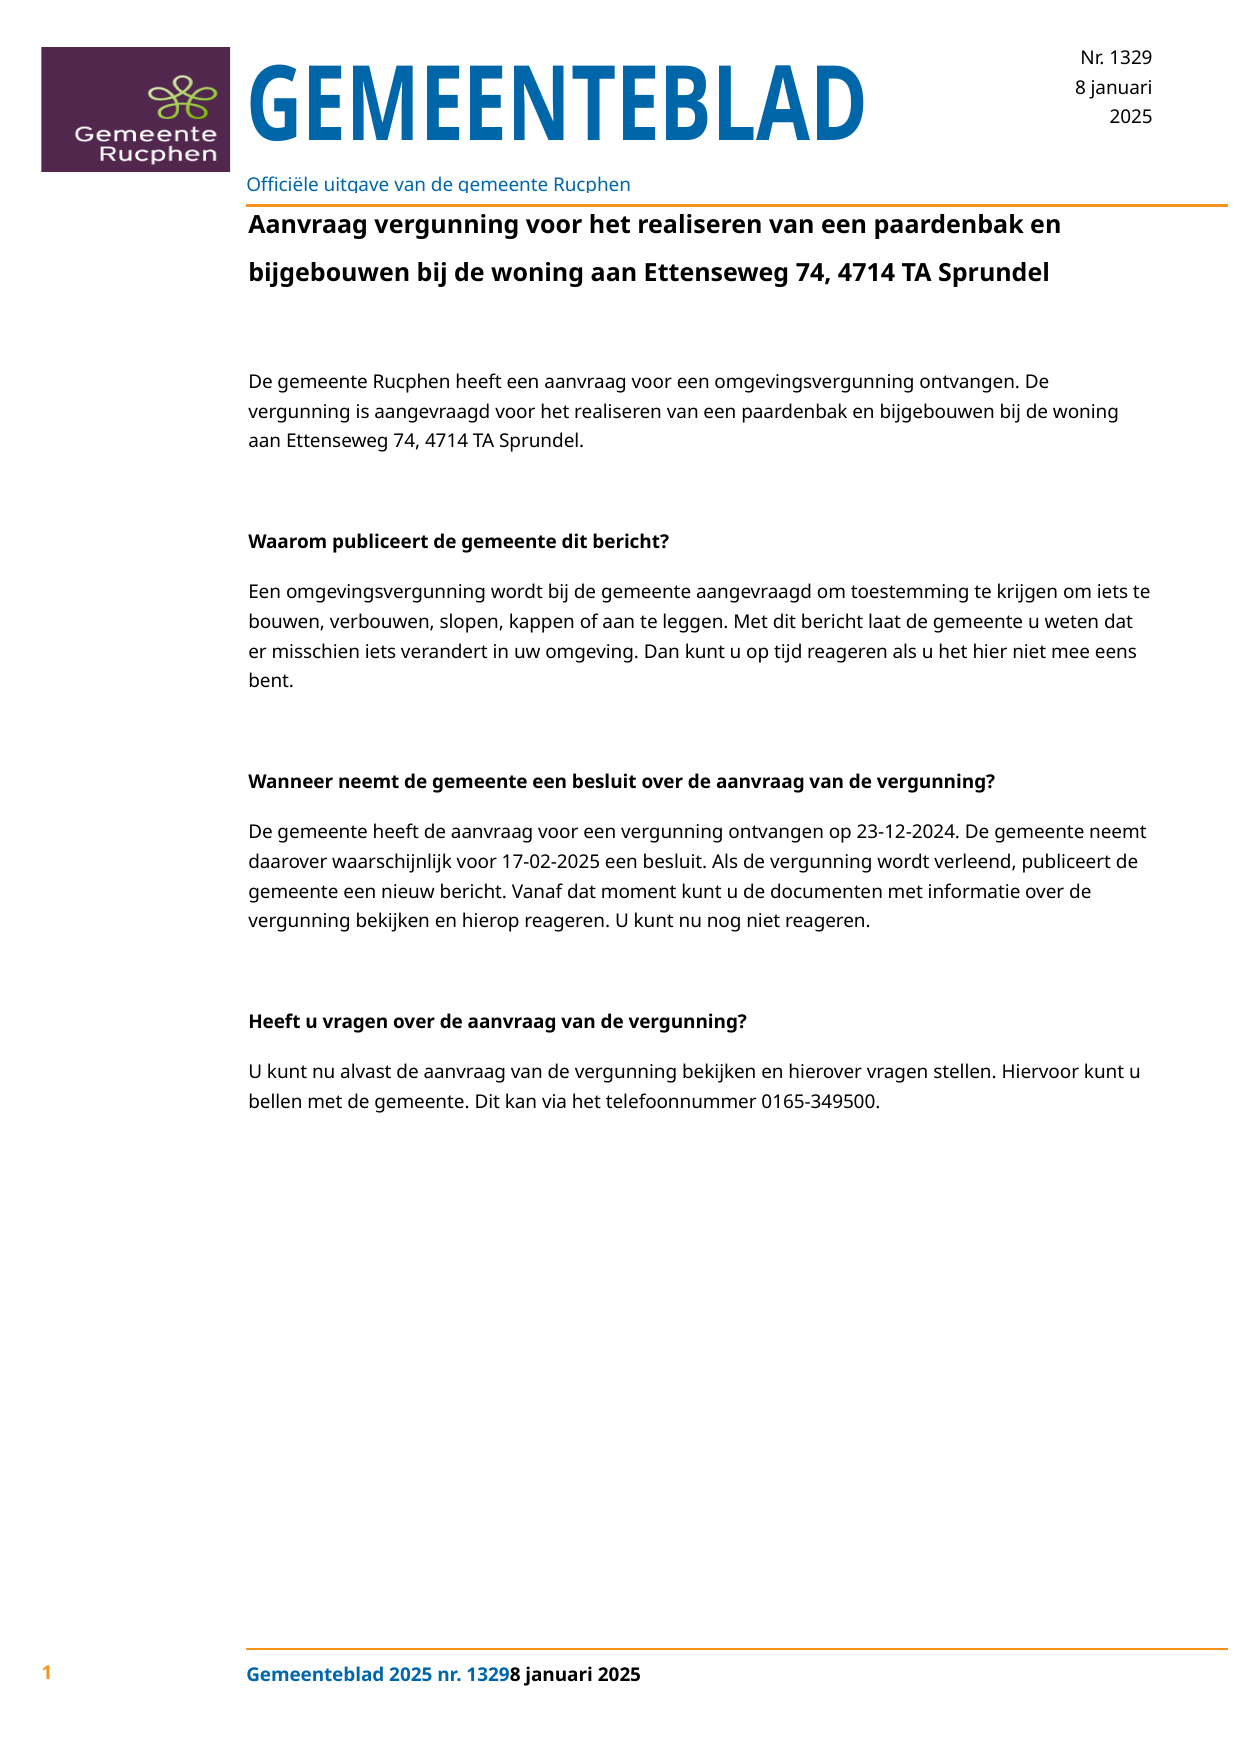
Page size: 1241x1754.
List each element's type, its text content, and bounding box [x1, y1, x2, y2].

picture [41, 47, 231, 172]
text Aanvraag vergunning voor het realiseren van een paardenbak en bijgebouwen bij de woning aan Ettenseweg 74, 4714 TA Sprundel [248, 207, 1152, 288]
text Heeft u vragen over de aanvraag van de vergunning? [248, 1008, 1152, 1034]
text Een omgevingsvergunning wordt bij de gemeente aangevraagd om toestemming te krijgen om iets te bouwen, verbouwen, slopen, kappen of aan te leggen. Met dit bericht laat de gemeente u weten dat er misschien iets verandert in uw omgeving. Dan kunt u op tijd reageren als u het hier niet mee eens bent. [248, 579, 1152, 693]
text Wanneer neemt de gemeente een besluit over de aanvraag van de vergunning? [248, 768, 1152, 794]
text Waarom publiceert de gemeente dit bericht? [248, 528, 1152, 554]
text U kunt nu alvast de aanvraag van de vergunning bekijken en hierover vragen stellen. Hiervoor kunt u bellen met de gemeente. Dit kan via het telefoonnummer 0165-349500. [248, 1059, 1152, 1114]
text De gemeente heeft de aanvraag voor een vergunning ontvangen op 23-12-2024. De gemeente neemt daarover waarschijnlijk voor 17-02-2025 een besluit. Als de vergunning wordt verleend, publiceert de gemeente een nieuw bericht. Vanaf dat moment kunt u de documenten met informatie over de vergunning bekijken en hierop reageren. U kunt nu nog niet reageren. [248, 819, 1152, 933]
text De gemeente Rucphen heeft een aanvraag voor een omgevingsvergunning ontvangen. De vergunning is aangevraagd voor het realiseren van een paardenbak en bijgebouwen bij de woning aan Ettenseweg 74, 4714 TA Sprundel. [248, 368, 1152, 453]
